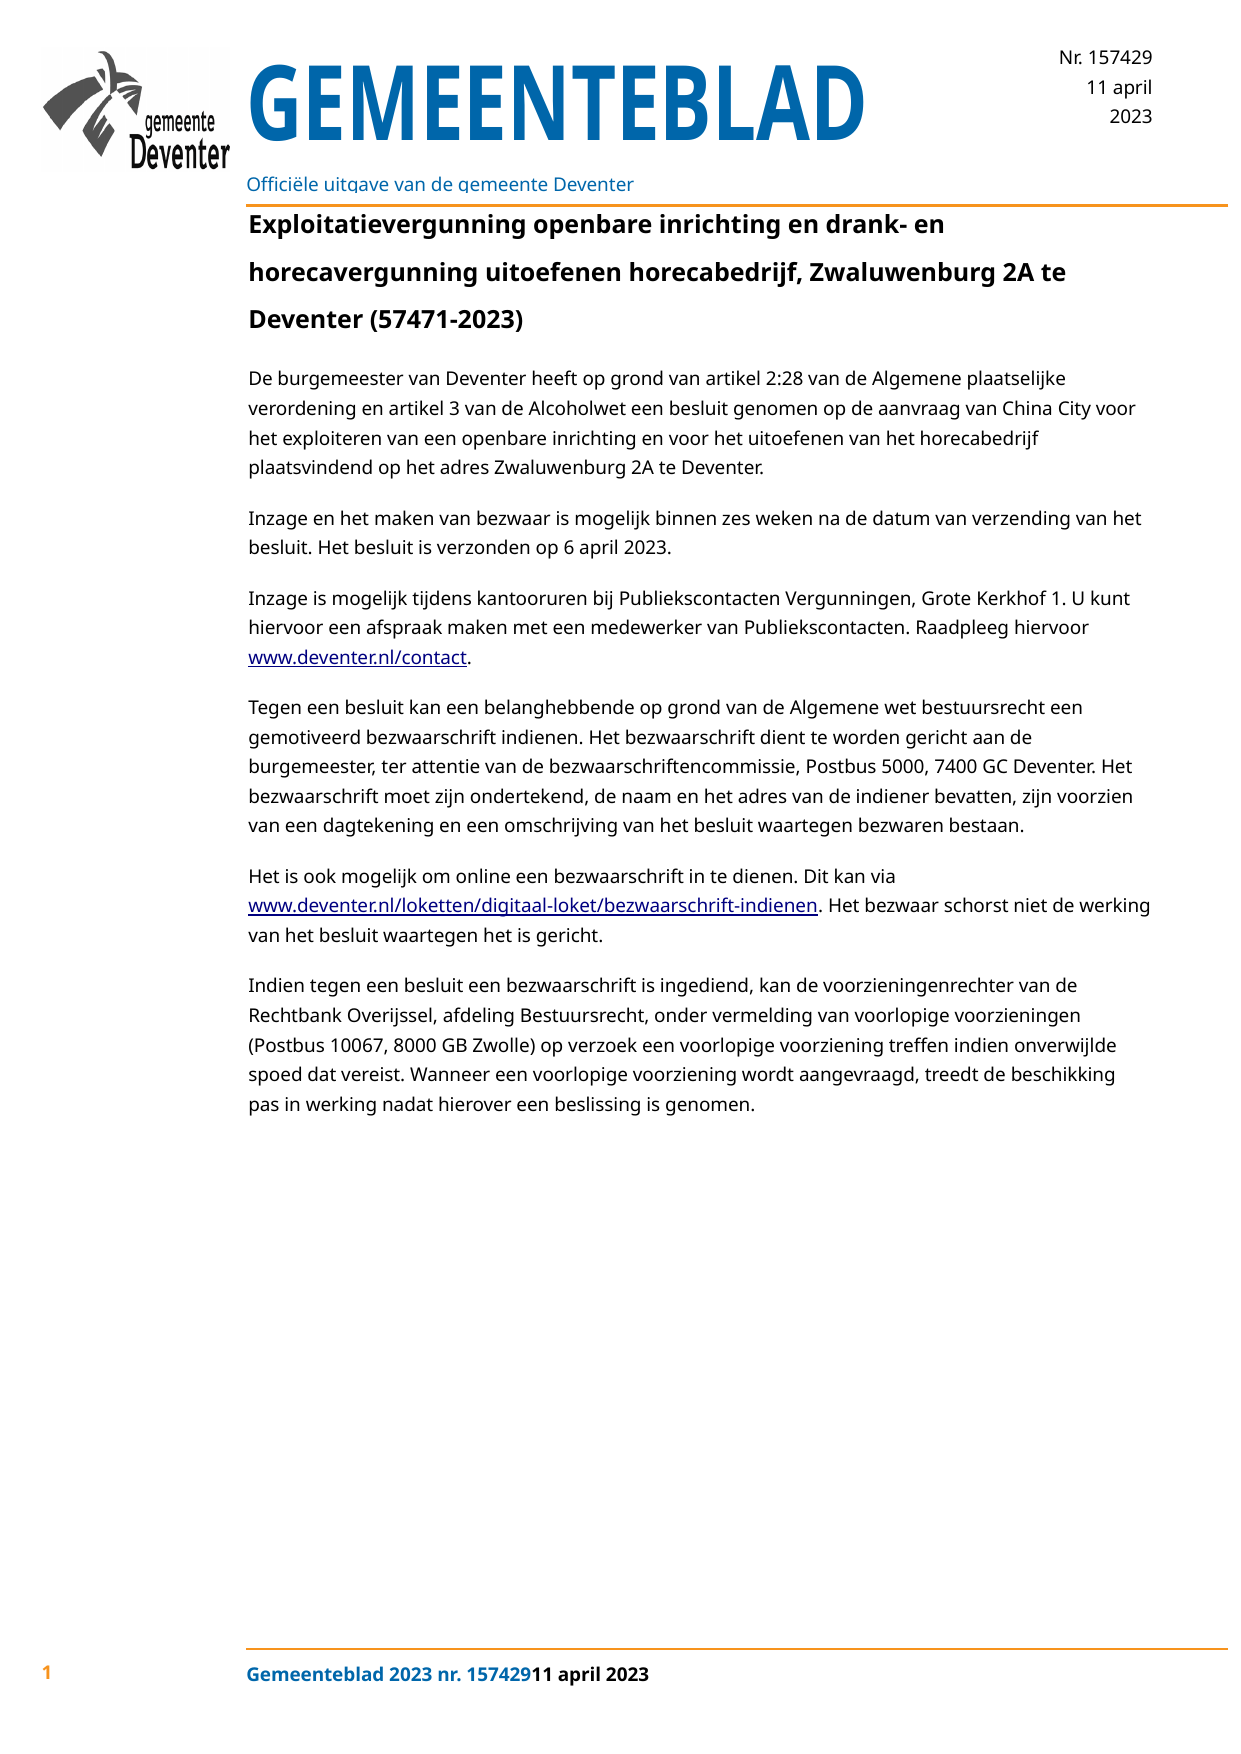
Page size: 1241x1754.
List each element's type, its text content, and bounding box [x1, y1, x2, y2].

text Indien tegen een besluit een bezwaarschrift is ingediend, kan de voorzieningenrechter van de Rechtbank Overijssel, afdeling Bestuursrecht, onder vermelding van voorlopige voorzieningen (Postbus 10067, 8000 GB Zwolle) op verzoek een voorlopige voorziening treffen indien onverwijlde spoed dat vereist. Wanneer een voorlopige voorziening wordt aangevraagd, treedt de beschikking pas in werking nadat hierover een beslissing is genomen. [248, 973, 1152, 1117]
text Tegen een besluit kan een belanghebbende op grond van de Algemene wet bestuursrecht een gemotiveerd bezwaarschrift indienen. Het bezwaarschrift dient te worden gericht aan de burgemeester, ter attentie van de bezwaarschriftencommissie, Postbus 5000, 7400 GC Deventer. Het bezwaarschrift moet zijn ondertekend, de naam en het adres van de indiener bevatten, zijn voorzien van een dagtekening en een omschrijving van het besluit waartegen bezwaren bestaan. [248, 694, 1152, 838]
text Het is ook mogelijk om online een bezwaarschrift in te dienen. Dit kan via www.deventer.nl/loketten/digitaal-loket/bezwaarschrift-indienen. Het bezwaar schorst niet de werking van het besluit waartegen het is gericht. [248, 863, 1152, 948]
text Inzage is mogelijk tijdens kantooruren bij Publiekscontacten Vergunningen, Grote Kerkhof 1. U kunt hiervoor een afspraak maken met een medewerker van Publiekscontacten. Raadpleeg hiervoor www.deventer.nl/contact. [248, 585, 1152, 669]
text De burgemeester van Deventer heeft op grond van artikel 2:28 van de Algemene plaatselijke verordening en artikel 3 van de Alcoholwet een besluit genomen op de aanvraag van China City voor het exploiteren van een openbare inrichting en voor het uitoefenen van het horecabedrijf plaatsvindend op het adres Zwaluwenburg 2A te Deventer. [248, 366, 1152, 480]
picture [41, 47, 231, 172]
text Inzage en het maken van bezwaar is mogelijk binnen zes weken na de datum van verzending van het besluit. Het besluit is verzonden op 6 april 2023. [248, 505, 1152, 560]
text Exploitatievergunning openbare inrichting en drank- en horecavergunning uitoefenen horecabedrijf, Zwaluwenburg 2A te Deventer (57471-2023) [248, 207, 1152, 336]
